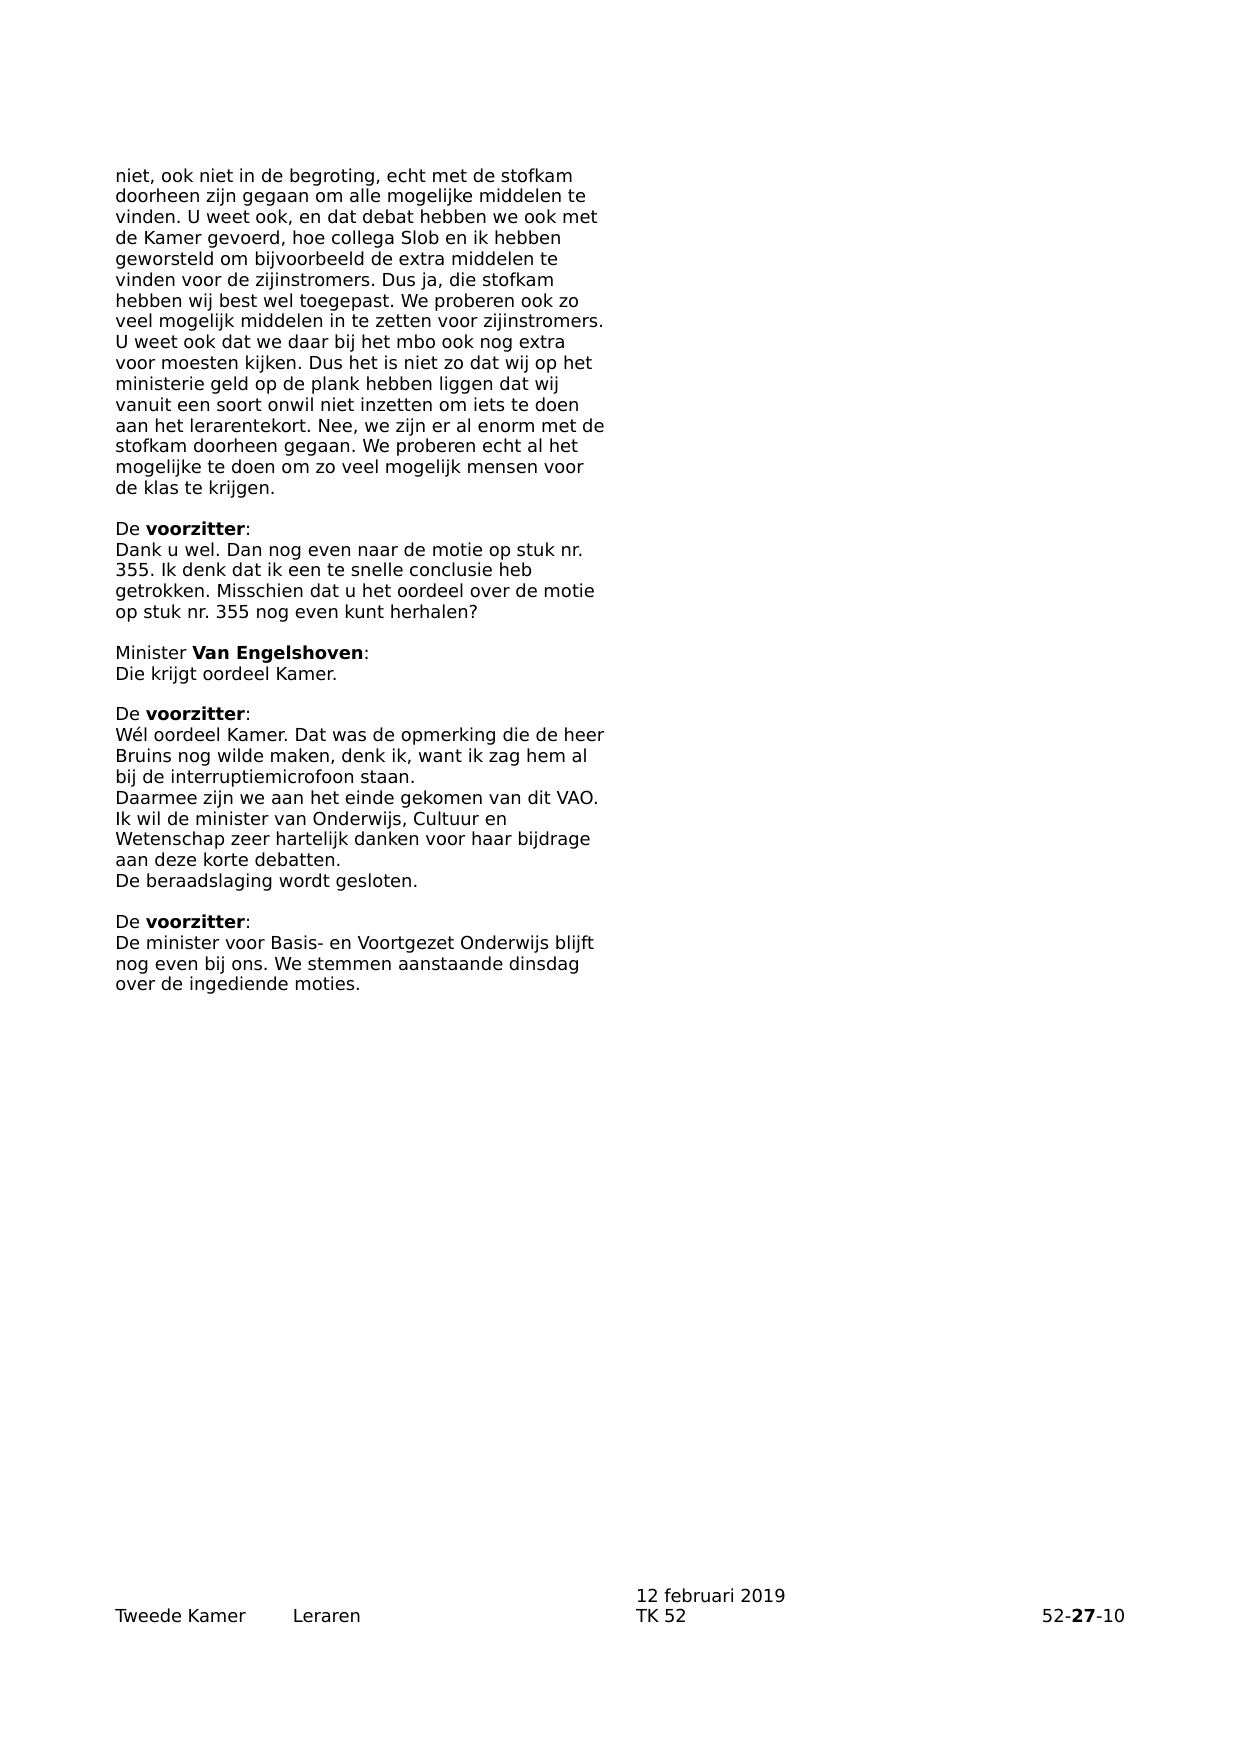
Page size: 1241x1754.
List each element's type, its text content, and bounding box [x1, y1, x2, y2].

text De beraadslaging wordt gesloten. [115, 871, 605, 892]
text niet, ook niet in de begroting, echt met de stofkam doorheen zijn gegaan om alle mogelijke middelen te vinden. U weet ook, en dat debat hebben we ook met de Kamer gevoerd, hoe collega Slob en ik hebben geworsteld om bijvoorbeeld de extra middelen te vinden voor de zijinstromers. Dus ja, die stofkam hebben wij best wel toegepast. We proberen ook zo veel mogelijk middelen in te zetten voor zijinstromers. U weet ook dat we daar bij het mbo ook nog extra voor moesten kijken. Dus het is niet zo dat wij op het ministerie geld op de plank hebben liggen dat wij vanuit een soort onwil niet inzetten om iets te doen aan het lerarentekort. Nee, we zijn er al enorm met de stofkam doorheen gegaan. We proberen echt al het mogelijke te doen om zo veel mogelijk mensen voor de klas te krijgen. [115, 165, 605, 499]
text Die krijgt oordeel Kamer. [115, 663, 605, 684]
text Minister Van Engelshoven: [115, 643, 605, 663]
text Daarmee zijn we aan het einde gekomen van dit VAO. Ik wil de minister van Onderwijs, Cultuur en Wetenschap zeer hartelijk danken voor haar bijdrage aan deze korte debatten. [115, 787, 605, 871]
text De voorzitter: [115, 519, 605, 539]
text De minister voor Basis- en Voortgezet Onderwijs blijft nog even bij ons. We stemmen aanstaande dinsdag over de ingediende moties. [115, 932, 605, 995]
text De voorzitter: [115, 912, 605, 932]
text De voorzitter: [115, 704, 605, 725]
text Wél oordeel Kamer. Dat was de opmerking die de heer Bruins nog wilde maken, denk ik, want ik zag hem al bij de interruptiemicrofoon staan. [115, 725, 605, 787]
text Dank u wel. Dan nog even naar de motie op stuk nr. 355. Ik denk dat ik een te snelle conclusie heb getrokken. Misschien dat u het oordeel over de motie op stuk nr. 355 nog even kunt herhalen? [115, 539, 605, 623]
